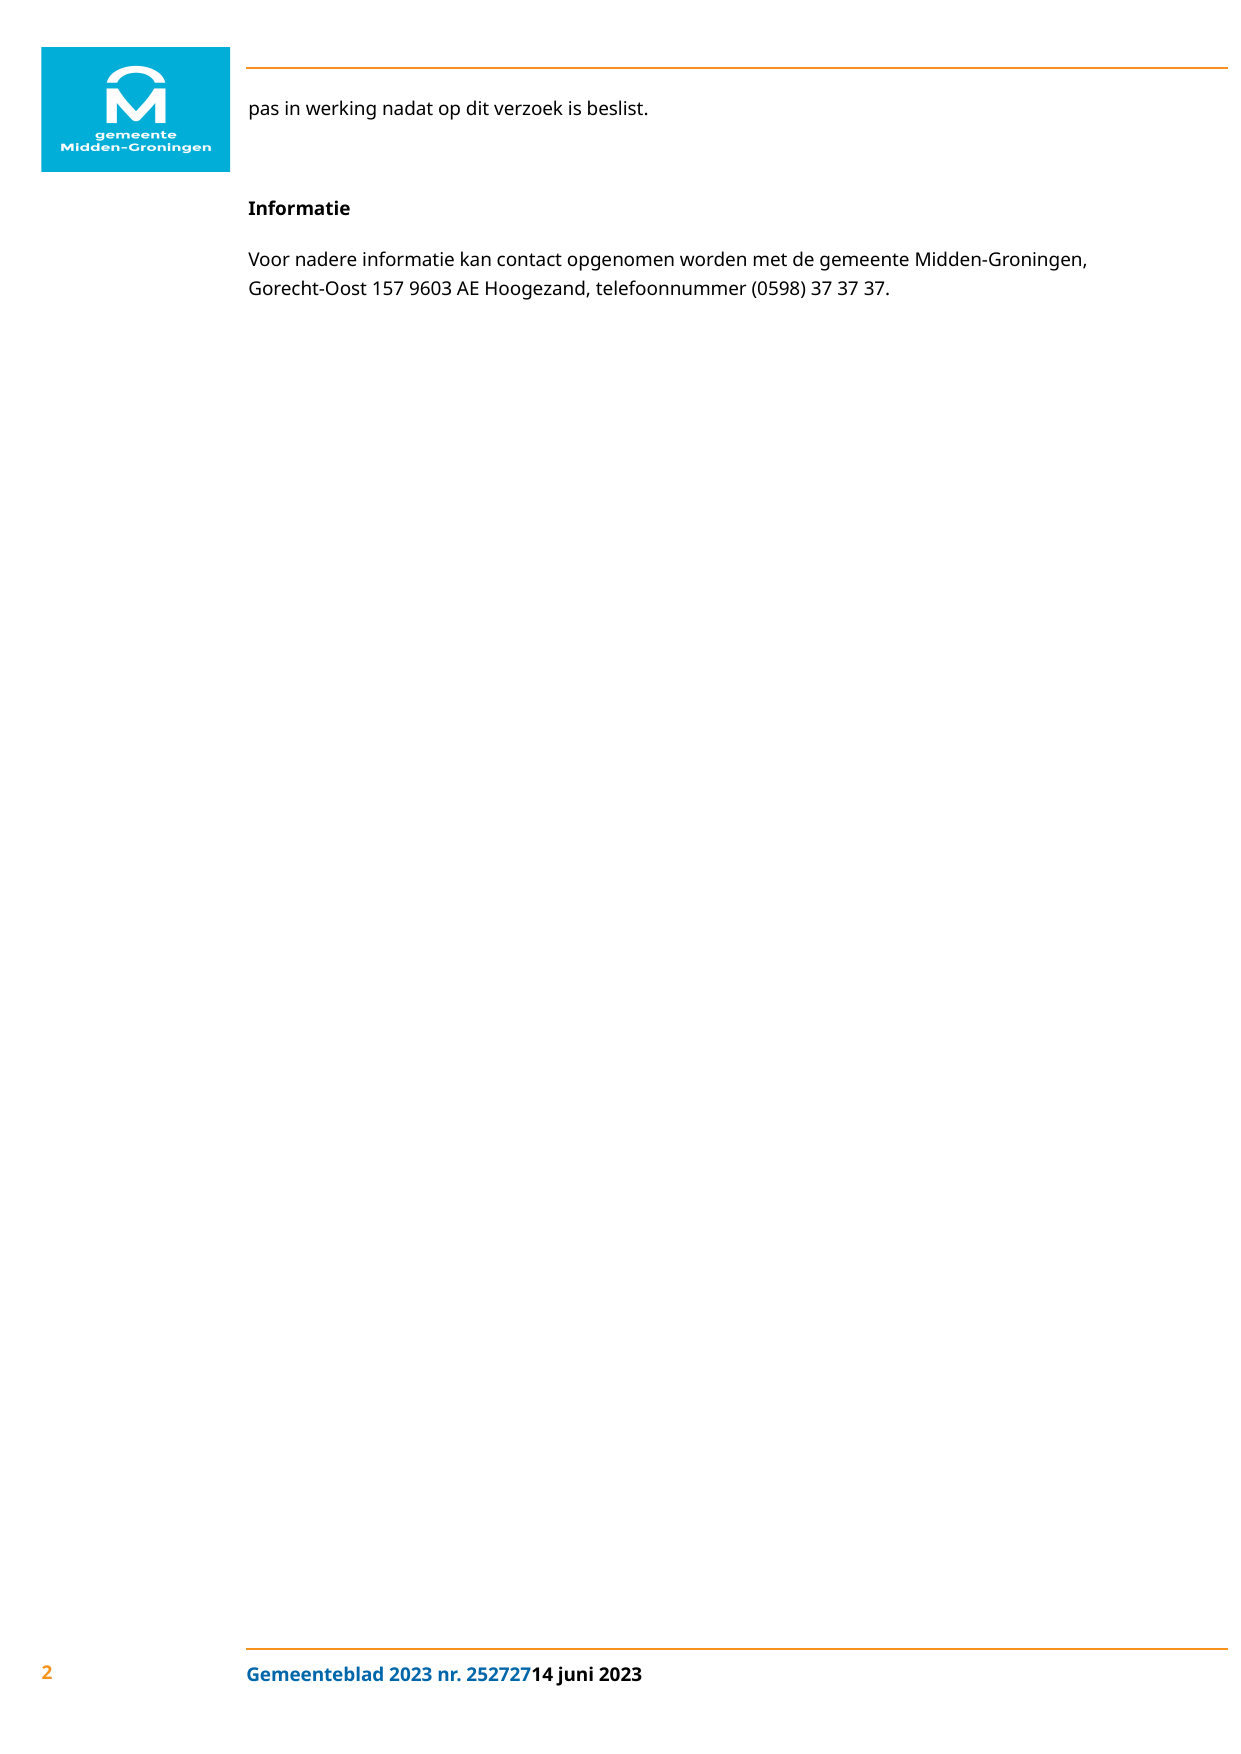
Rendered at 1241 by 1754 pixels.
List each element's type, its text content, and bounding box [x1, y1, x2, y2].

text Informatie [248, 196, 1152, 221]
text Voor nadere informatie kan contact opgenomen worden met de gemeente Midden-Groningen, Gorecht-Oost 157 9603 AE Hoogezand, telefoonnummer (0598) 37 37 37. [248, 246, 1152, 301]
picture [108, 66, 164, 82]
text pas in werking nadat op dit verzoek is beslist. [248, 95, 1152, 121]
picture [107, 89, 165, 122]
picture [184, 146, 190, 153]
